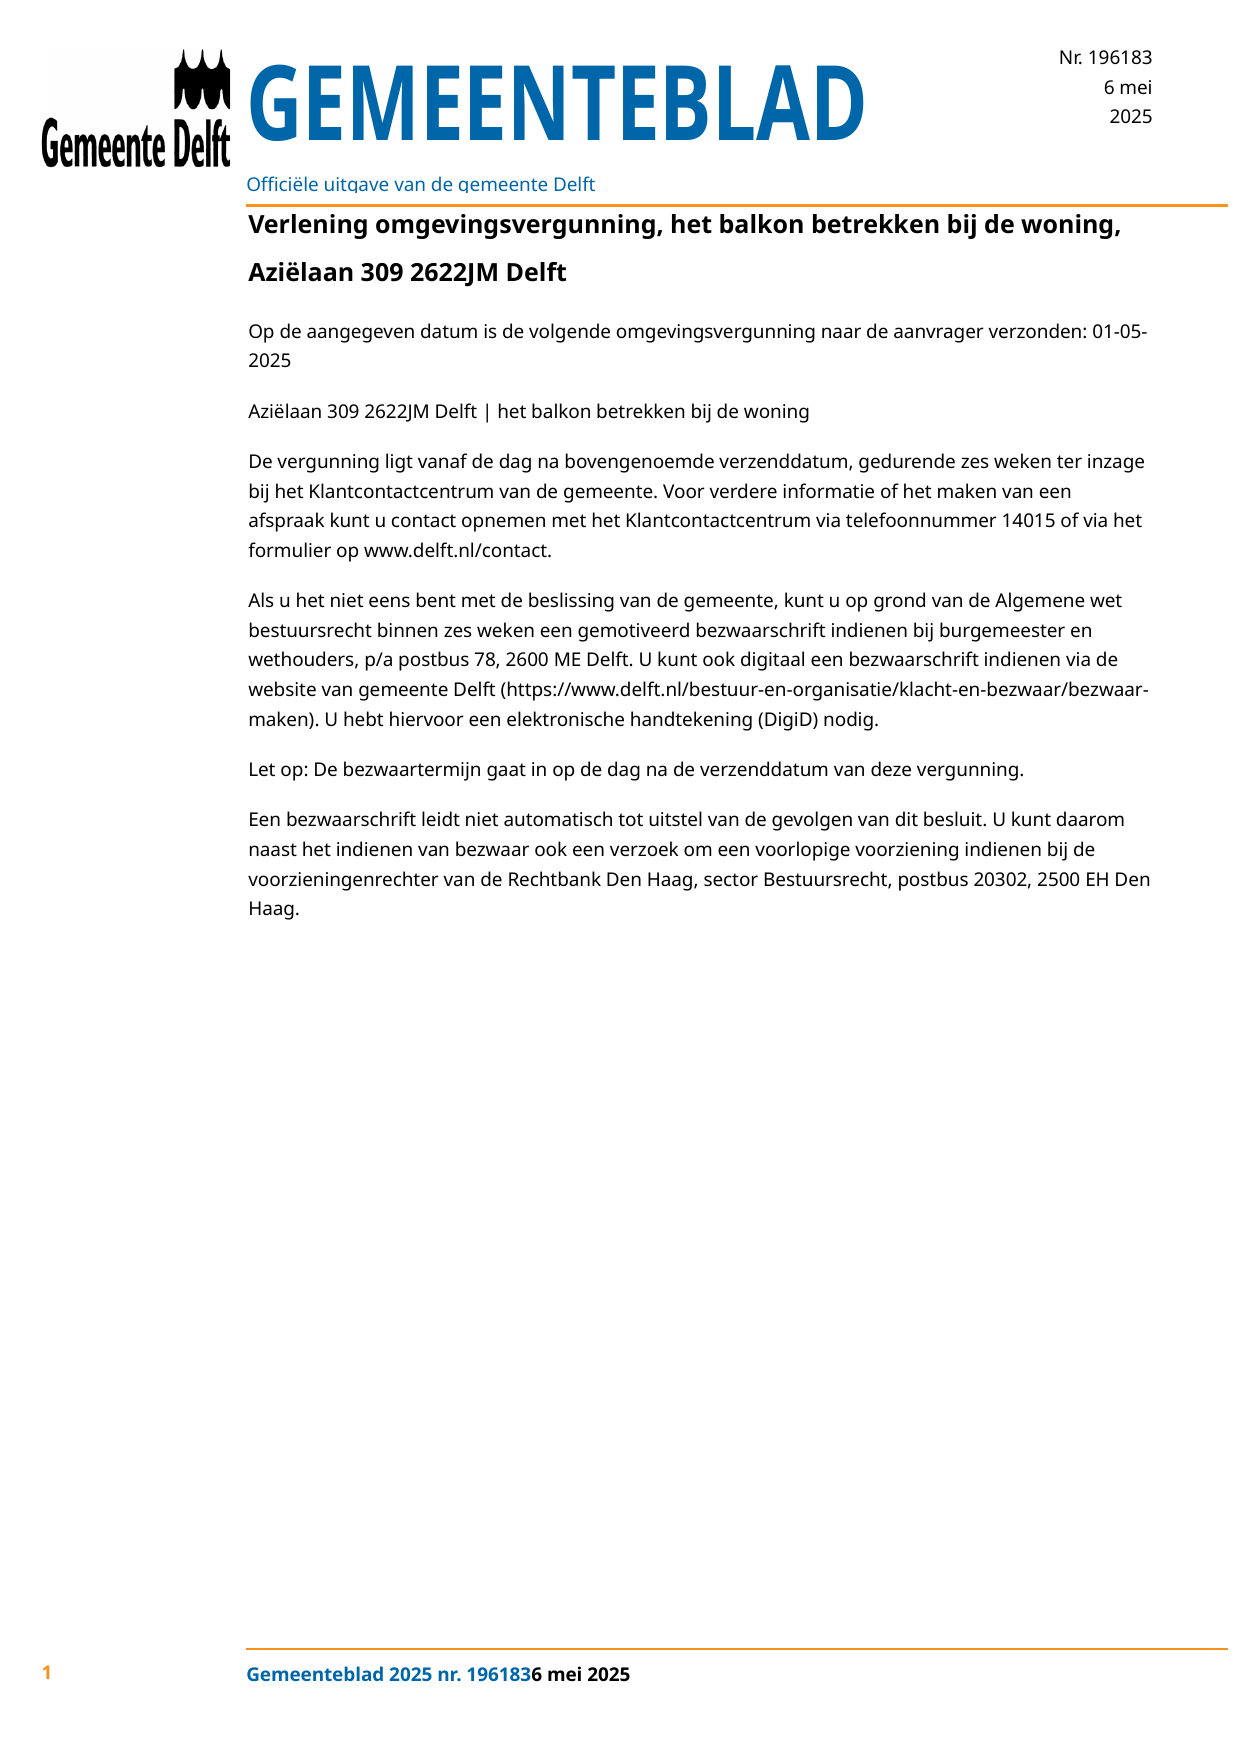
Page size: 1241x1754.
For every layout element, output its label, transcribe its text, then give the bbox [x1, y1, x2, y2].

text Aziëlaan 309 2622JM Delft | het balkon betrekken bij de woning [248, 398, 1152, 424]
text Verlening omgevingsvergunning, het balkon betrekken bij de woning, Aziëlaan 309 2622JM Delft [248, 207, 1152, 288]
text Let op: De bezwaartermijn gaat in op de dag na de verzenddatum van deze vergunning. [248, 756, 1152, 782]
picture [41, 47, 231, 172]
text De vergunning ligt vanaf de dag na bovengenoemde verzenddatum, gedurende zes weken ter inzage bij het Klantcontactcentrum van de gemeente. Voor verdere informatie of het maken van een afspraak kunt u contact opnemen met het Klantcontactcentrum via telefoonnummer 14015 of via het formulier op www.delft.nl/contact. [248, 448, 1152, 563]
text Als u het niet eens bent met de beslissing van de gemeente, kunt u op grond van de Algemene wet bestuursrecht binnen zes weken een gemotiveerd bezwaarschrift indienen bij burgemeester en wethouders, p/a postbus 78, 2600 ME Delft. U kunt ook digitaal een bezwaarschrift indienen via de website van gemeente Delft (https://www.delft.nl/bestuur-en-organisatie/klacht-en-bezwaar/bezwaar-maken). U hebt hiervoor een elektronische handtekening (DigiD) nodig. [248, 587, 1152, 732]
text Op de aangegeven datum is de volgende omgevingsvergunning naar de aanvrager verzonden: 01-05-2025 [248, 318, 1152, 373]
text Een bezwaarschrift leidt niet automatisch tot uitstel van de gevolgen van dit besluit. U kunt daarom naast het indienen van bezwaar ook een verzoek om een voorlopige voorziening indienen bij de voorzieningenrechter van de Rechtbank Den Haag, sector Bestuursrecht, postbus 20302, 2500 EH Den Haag. [248, 807, 1152, 921]
